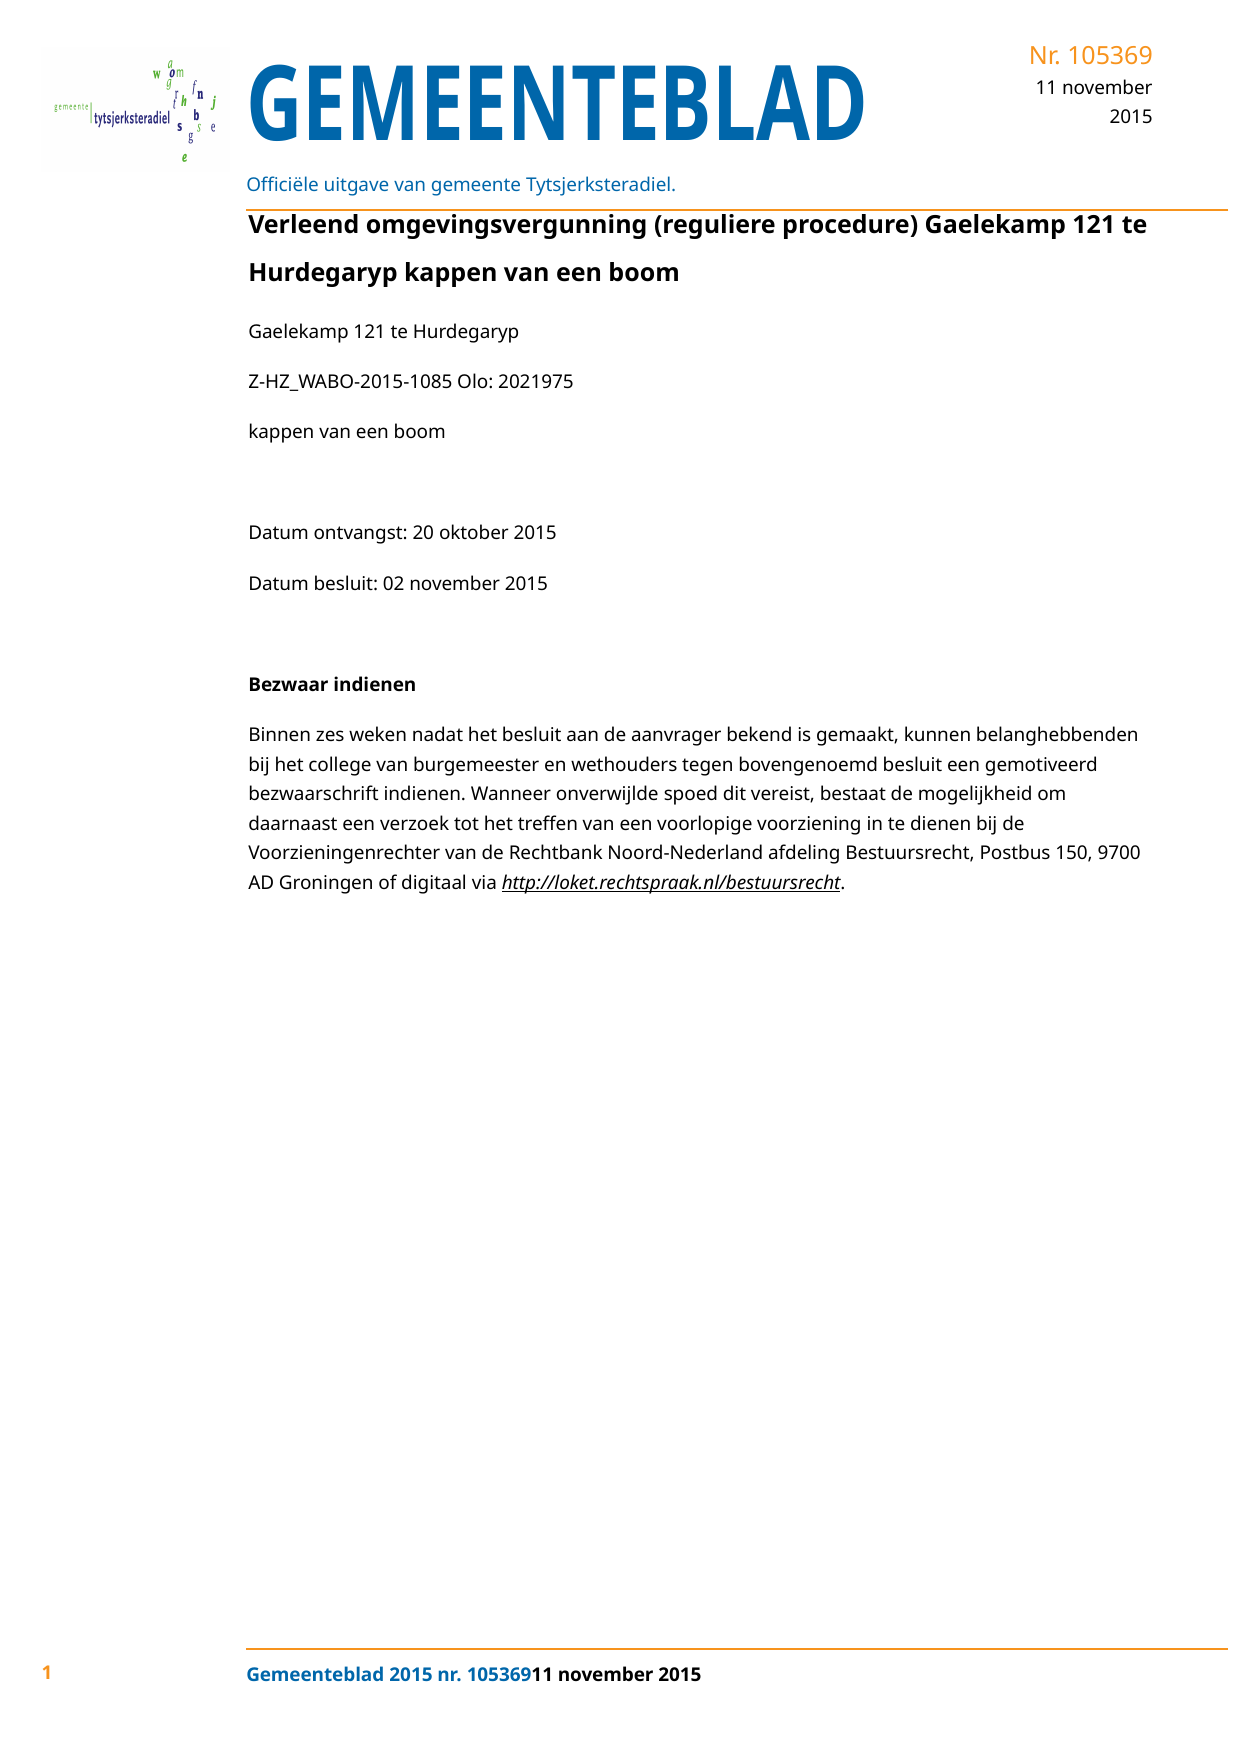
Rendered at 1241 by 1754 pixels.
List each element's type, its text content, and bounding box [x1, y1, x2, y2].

text Bezwaar indienen [248, 671, 1152, 697]
text Z-HZ_WABO-2015-1085 Olo: 2021975 [248, 368, 1152, 394]
text kappen van een boom [248, 419, 1152, 444]
text Gaelekamp 121 te Hurdegaryp [248, 318, 1152, 344]
text Datum ontvangst: 20 oktober 2015 [248, 519, 1152, 545]
text Binnen zes weken nadat het besluit aan de aanvrager bekend is gemaakt, kunnen belanghebbenden bij het college van burgemeester en wethouders tegen bovengenoemd besluit een gemotiveerd bezwaarschrift indienen. Wanneer onverwijlde spoed dit vereist, bestaat de mogelijkheid om daarnaast een verzoek tot het treffen van een voorlopige voorziening in te dienen bij de Voorzieningenrechter van de Rechtbank Noord-Nederland afdeling Bestuursrecht, Postbus 150, 9700 AD Groningen of digitaal via http://loket.rechtspraak.nl/bestuursrecht. [248, 721, 1152, 895]
picture [41, 47, 231, 172]
text Datum besluit: 02 november 2015 [248, 570, 1152, 596]
text Verleend omgevingsvergunning (reguliere procedure) Gaelekamp 121 te Hurdegaryp kappen van een boom [248, 211, 1152, 288]
